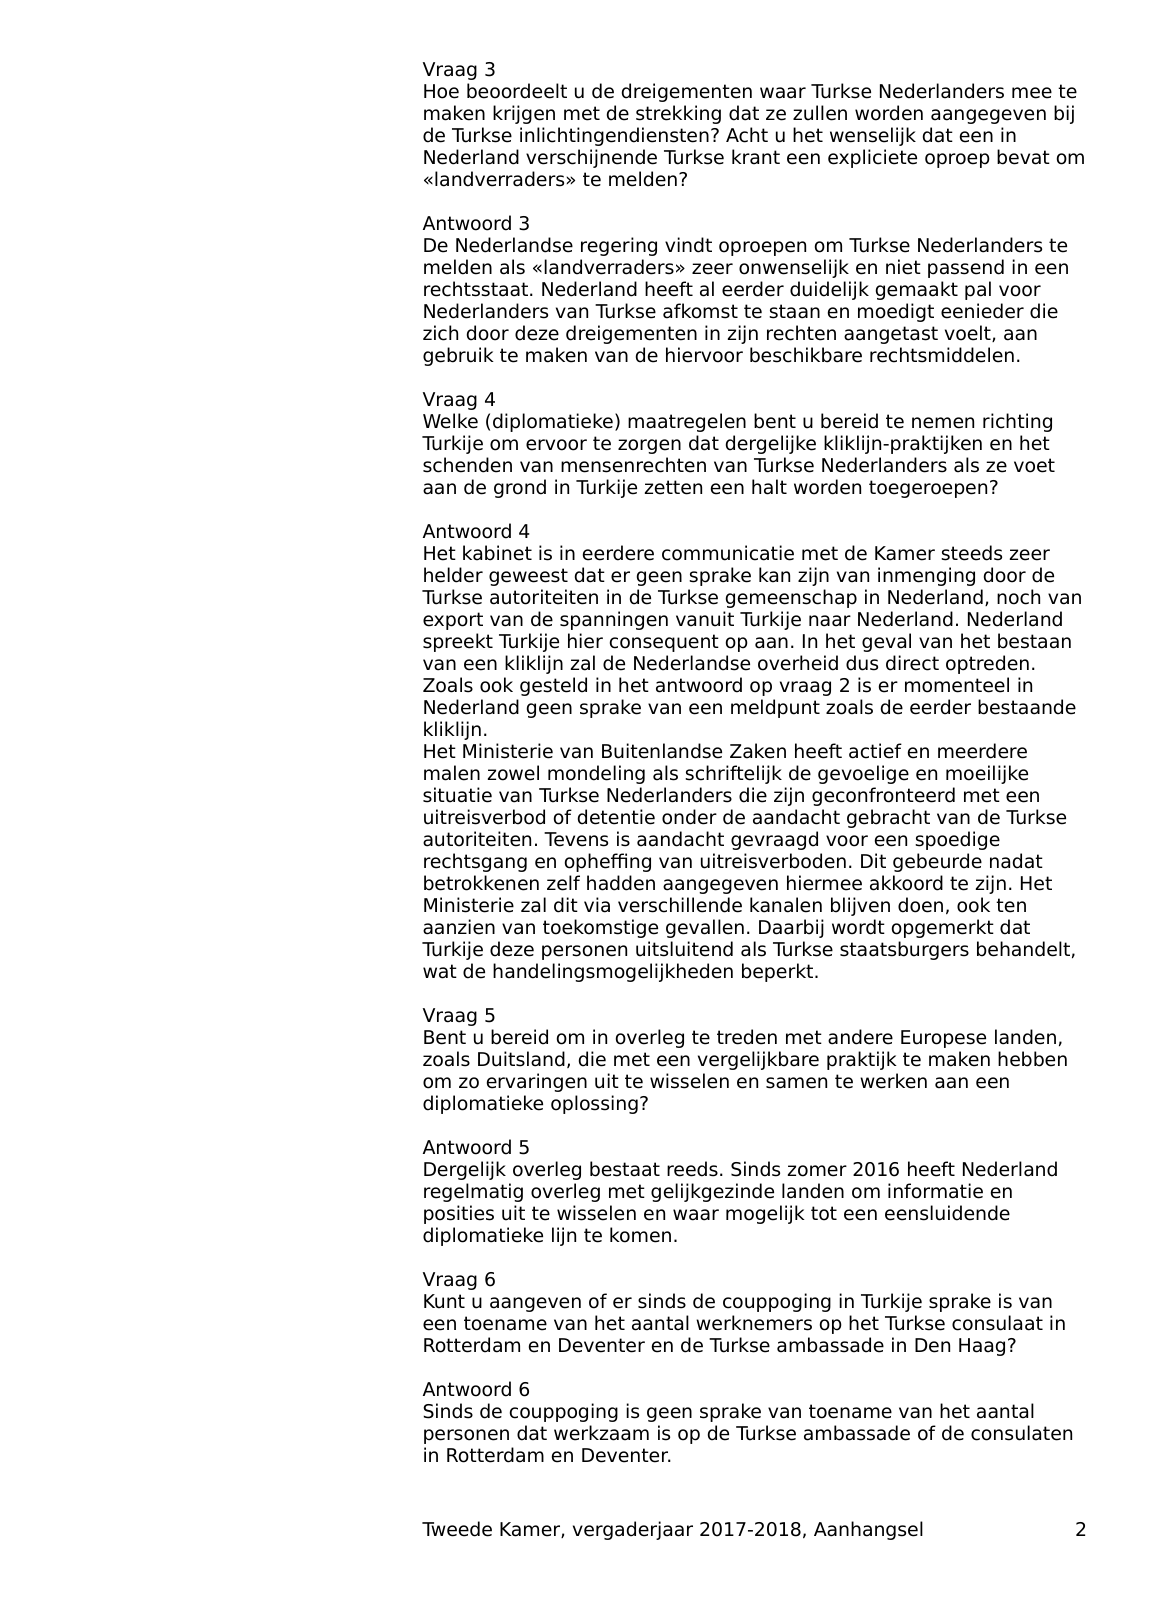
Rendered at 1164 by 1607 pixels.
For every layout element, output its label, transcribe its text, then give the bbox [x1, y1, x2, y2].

text Dergelijk overleg bestaat reeds. Sinds zomer 2016 heeft Nederland regelmatig overleg met gelijkgezinde landen om informatie en posities uit te wisselen en waar mogelijk tot een eensluidende diplomatieke lijn te komen. [422, 1159, 1087, 1247]
text Bent u bereid om in overleg te treden met andere Europese landen, zoals Duitsland, die met een vergelijkbare praktijk te maken hebben om zo ervaringen uit te wisselen en samen te werken aan een diplomatieke oplossing? [422, 1027, 1087, 1115]
text Het kabinet is in eerdere communicatie met de Kamer steeds zeer helder geweest dat er geen sprake kan zijn van inmenging door de Turkse autoriteiten in de Turkse gemeenschap in Nederland, noch van export van de spanningen vanuit Turkije naar Nederland. Nederland spreekt Turkije hier consequent op aan. In het geval van het bestaan van een kliklijn zal de Nederlandse overheid dus direct optreden. Zoals ook gesteld in het antwoord op vraag 2 is er momenteel in Nederland geen sprake van een meldpunt zoals de eerder bestaande kliklijn. [422, 543, 1087, 741]
text Hoe beoordeelt u de dreigementen waar Turkse Nederlanders mee te maken krijgen met de strekking dat ze zullen worden aangegeven bij de Turkse inlichtingendiensten? Acht u het wenselijk dat een in Nederland verschijnende Turkse krant een expliciete oproep bevat om «landverraders» te melden? [422, 81, 1087, 191]
text Vraag 3 [422, 59, 1087, 81]
text Vraag 5 [422, 1005, 1087, 1027]
text Antwoord 3 [422, 213, 1087, 235]
text Kunt u aangeven of er sinds de couppoging in Turkije sprake is van een toename van het aantal werknemers op het Turkse consulaat in Rotterdam en Deventer en de Turkse ambassade in Den Haag? [422, 1291, 1087, 1357]
text De Nederlandse regering vindt oproepen om Turkse Nederlanders te melden als «landverraders» zeer onwenselijk en niet passend in een rechtsstaat. Nederland heeft al eerder duidelijk gemaakt pal voor Nederlanders van Turkse afkomst te staan en moedigt eenieder die zich door deze dreigementen in zijn rechten aangetast voelt, aan gebruik te maken van de hiervoor beschikbare rechtsmiddelen. [422, 235, 1087, 367]
text Vraag 4 [422, 389, 1087, 411]
text Sinds de couppoging is geen sprake van toename van het aantal personen dat werkzaam is op de Turkse ambassade of de consulaten in Rotterdam en Deventer. [422, 1401, 1087, 1467]
text Het Ministerie van Buitenlandse Zaken heeft actief en meerdere malen zowel mondeling als schriftelijk de gevoelige en moeilijke situatie van Turkse Nederlanders die zijn geconfronteerd met een uitreisverbod of detentie onder de aandacht gebracht van de Turkse autoriteiten. Tevens is aandacht gevraagd voor een spoedige rechtsgang en opheffing van uitreisverboden. Dit gebeurde nadat betrokkenen zelf hadden aangegeven hiermee akkoord te zijn. Het Ministerie zal dit via verschillende kanalen blijven doen, ook ten aanzien van toekomstige gevallen. Daarbij wordt opgemerkt dat Turkije deze personen uitsluitend als Turkse staatsburgers behandelt, wat de handelingsmogelijkheden beperkt. [422, 741, 1087, 983]
text Vraag 6 [422, 1269, 1087, 1291]
text Welke (diplomatieke) maatregelen bent u bereid te nemen richting Turkije om ervoor te zorgen dat dergelijke kliklijn-praktijken en het schenden van mensenrechten van Turkse Nederlanders als ze voet aan de grond in Turkije zetten een halt worden toegeroepen? [422, 411, 1087, 499]
text Antwoord 5 [422, 1137, 1087, 1159]
text Antwoord 4 [422, 521, 1087, 543]
text Antwoord 6 [422, 1379, 1087, 1401]
